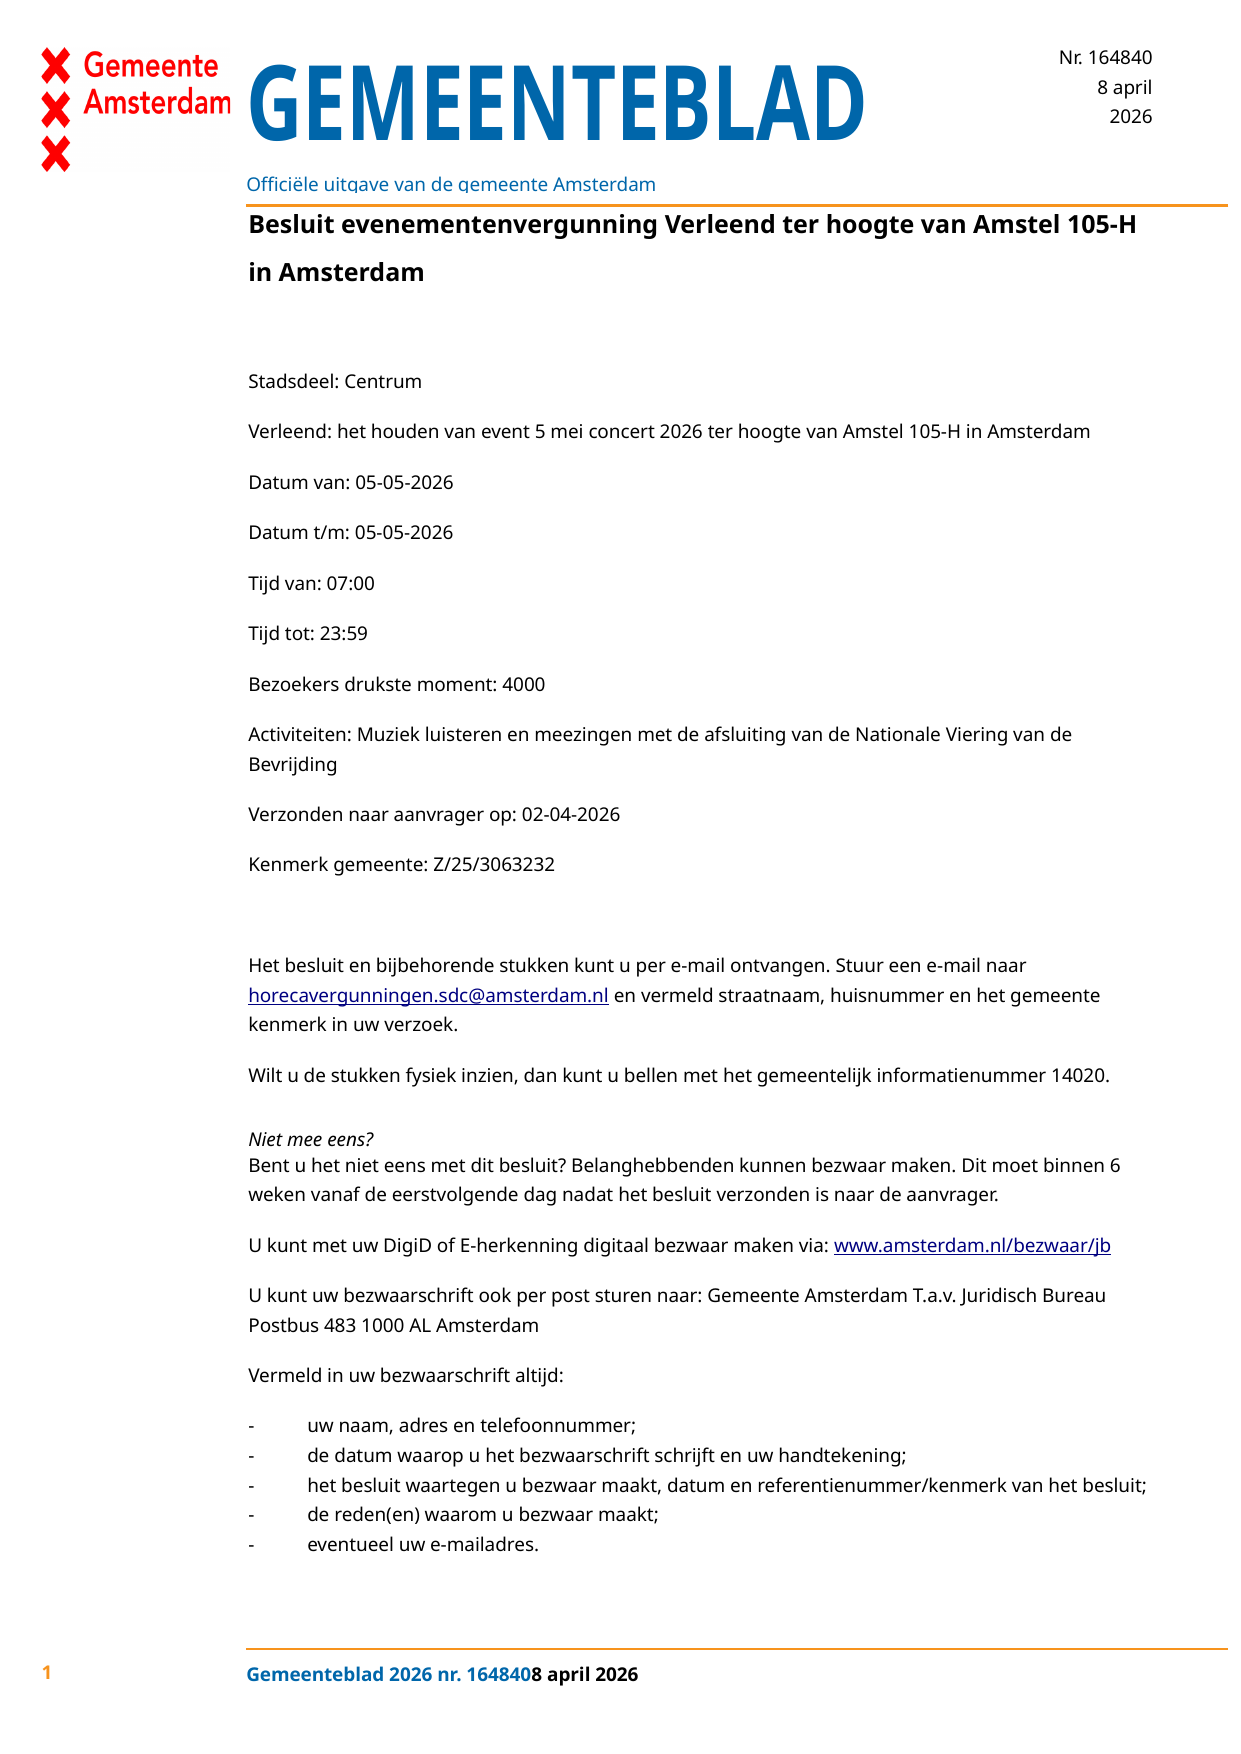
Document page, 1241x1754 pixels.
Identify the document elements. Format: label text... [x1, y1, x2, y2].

text U kunt uw bezwaarschrift ook per post sturen naar: Gemeente Amsterdam T.a.v. Juridisch Bureau Postbus 483 1000 AL Amsterdam [248, 1282, 1152, 1337]
list uw naam, adres en telefoonnummer; [248, 1413, 1152, 1438]
text Het besluit en bijbehorende stukken kunt u per e-mail ontvangen. Stuur een e-mail naar horecavergunningen.sdc@amsterdam.nl en vermeld straatnaam, huisnummer en het gemeente kenmerk in uw verzoek. [248, 952, 1152, 1037]
text Stadsdeel: Centrum [248, 368, 1152, 394]
list de reden(en) waarom u bezwaar maakt; [248, 1501, 1152, 1527]
text Tijd van: 07:00 [248, 570, 1152, 596]
text Tijd tot: 23:59 [248, 620, 1152, 646]
list eventueel uw e-mailadres. [248, 1531, 1152, 1557]
text Verleend: het houden van event 5 mei concert 2026 ter hoogte van Amstel 105-H in Amsterdam [248, 419, 1152, 444]
text Bezoekers drukste moment: 4000 [248, 671, 1152, 697]
text Datum t/m: 05-05-2026 [248, 519, 1152, 545]
text Activiteiten: Muziek luisteren en meezingen met de afsluiting van de Nationale Viering van de Bevrijding [248, 721, 1152, 777]
text Wilt u de stukken fysiek inzien, dan kunt u bellen met het gemeentelijk informatienummer 14020. [248, 1062, 1152, 1088]
text Verzonden naar aanvrager op: 02-04-2026 [248, 801, 1152, 827]
text U kunt met uw DigiD of E-herkenning digitaal bezwaar maken via: www.amsterdam.nl/bezwaar/jb [248, 1232, 1152, 1257]
text Kenmerk gemeente: Z/25/3063232 [248, 852, 1152, 877]
text Besluit evenementenvergunning Verleend ter hoogte van Amstel 105-H in Amsterdam [248, 207, 1152, 288]
text Vermeld in uw bezwaarschrift altijd: [248, 1362, 1152, 1388]
text Niet mee eens? [248, 1126, 1152, 1152]
text Datum van: 05-05-2026 [248, 469, 1152, 495]
picture [41, 47, 231, 172]
text Bent u het niet eens met dit besluit? Belanghebbenden kunnen bezwaar maken. Dit moet binnen 6 weken vanaf de eerstvolgende dag nadat het besluit verzonden is naar de aanvrager. [248, 1152, 1152, 1207]
list het besluit waartegen u bezwaar maakt, datum en referentienummer/kenmerk van het besluit; [248, 1472, 1152, 1497]
list de datum waarop u het bezwaarschrift schrijft en uw handtekening; [248, 1442, 1152, 1468]
